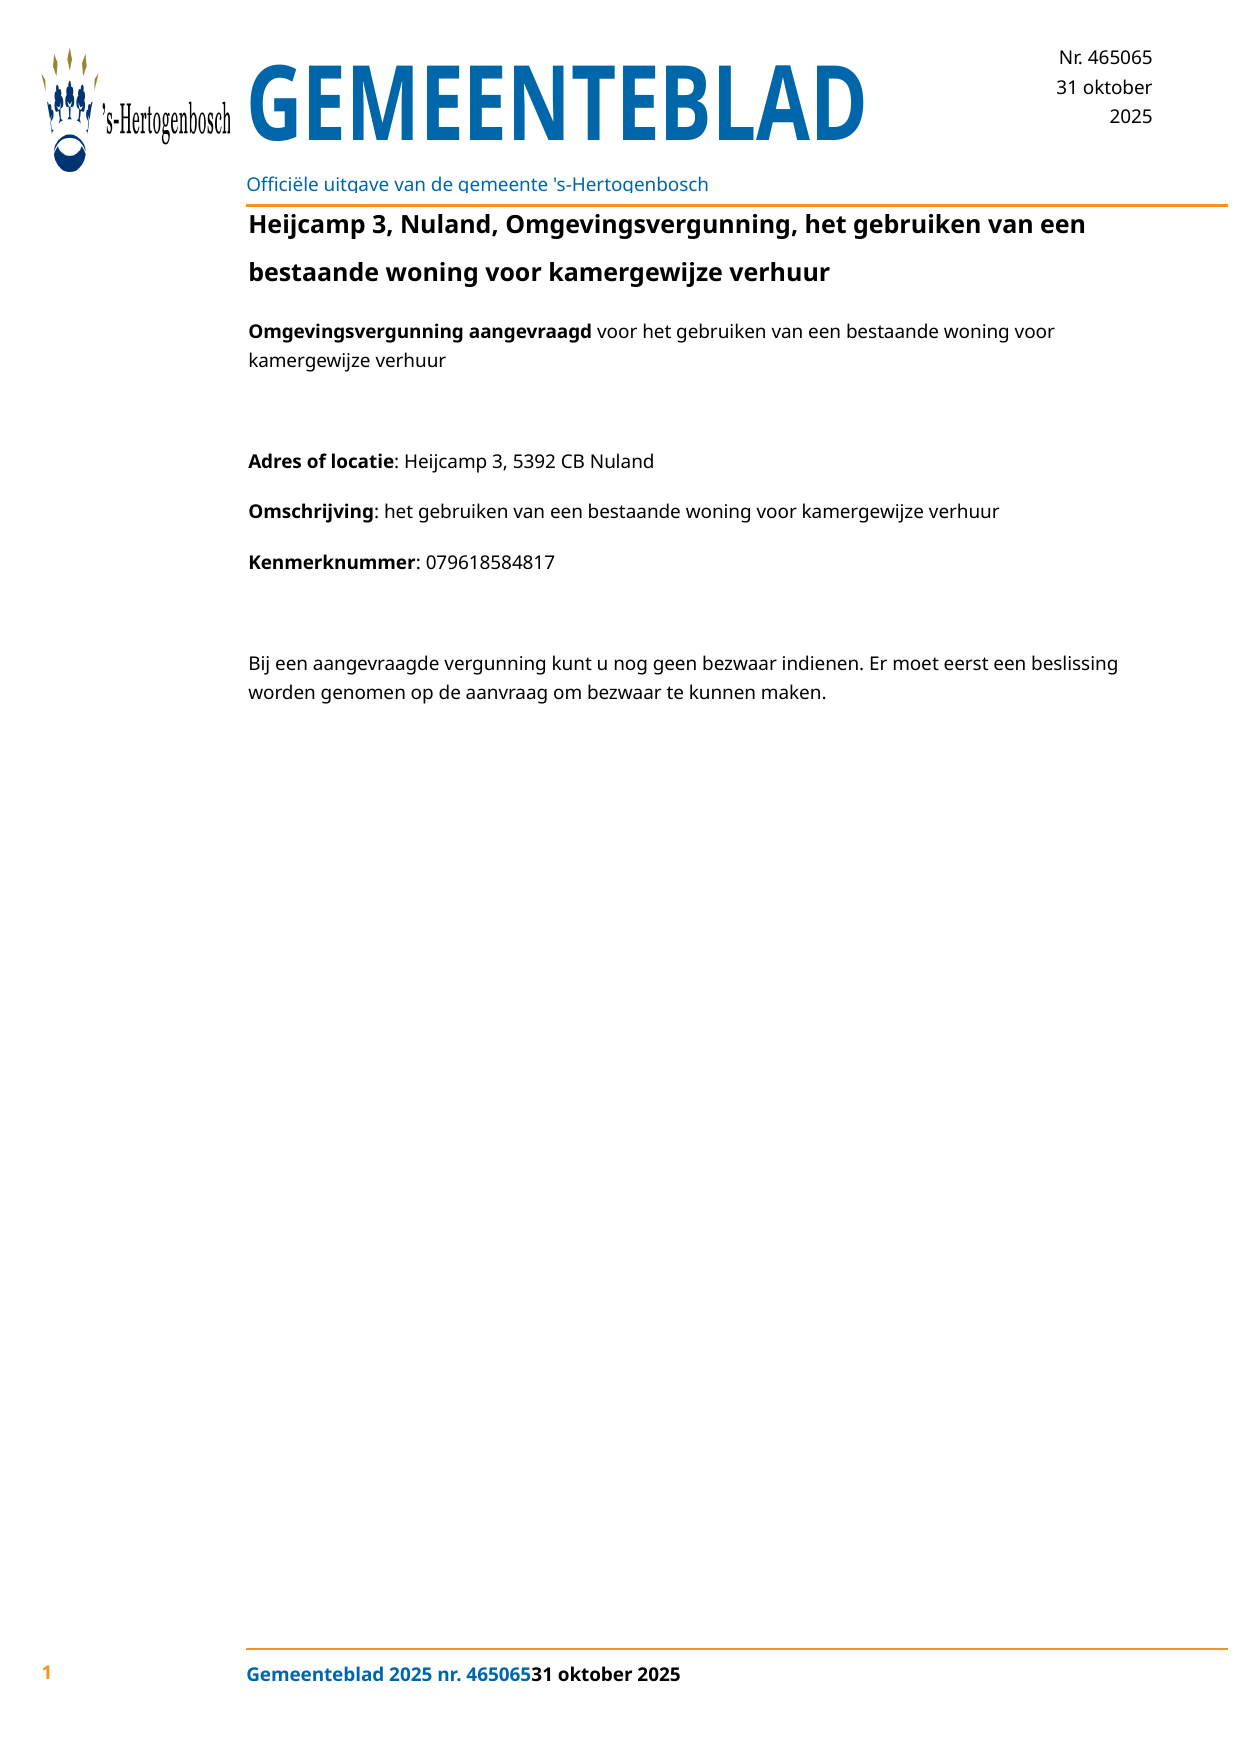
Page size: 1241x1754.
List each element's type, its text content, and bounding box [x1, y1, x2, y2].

picture [41, 47, 231, 172]
text Kenmerknummer: 079618584817 [248, 549, 1152, 575]
text Adres of locatie: Heijcamp 3, 5392 CB Nuland [248, 448, 1152, 474]
text Bij een aangevraagde vergunning kunt u nog geen bezwaar indienen. Er moet eerst een beslissing worden genomen op de aanvraag om bezwaar te kunnen maken. [248, 650, 1152, 705]
text Omschrijving: het gebruiken van een bestaande woning voor kamergewijze verhuur [248, 499, 1152, 524]
text Omgevingsvergunning aangevraagd voor het gebruiken van een bestaande woning voor kamergewijze verhuur [248, 318, 1152, 373]
text Heijcamp 3, Nuland, Omgevingsvergunning, het gebruiken van een bestaande woning voor kamergewijze verhuur [248, 207, 1152, 288]
